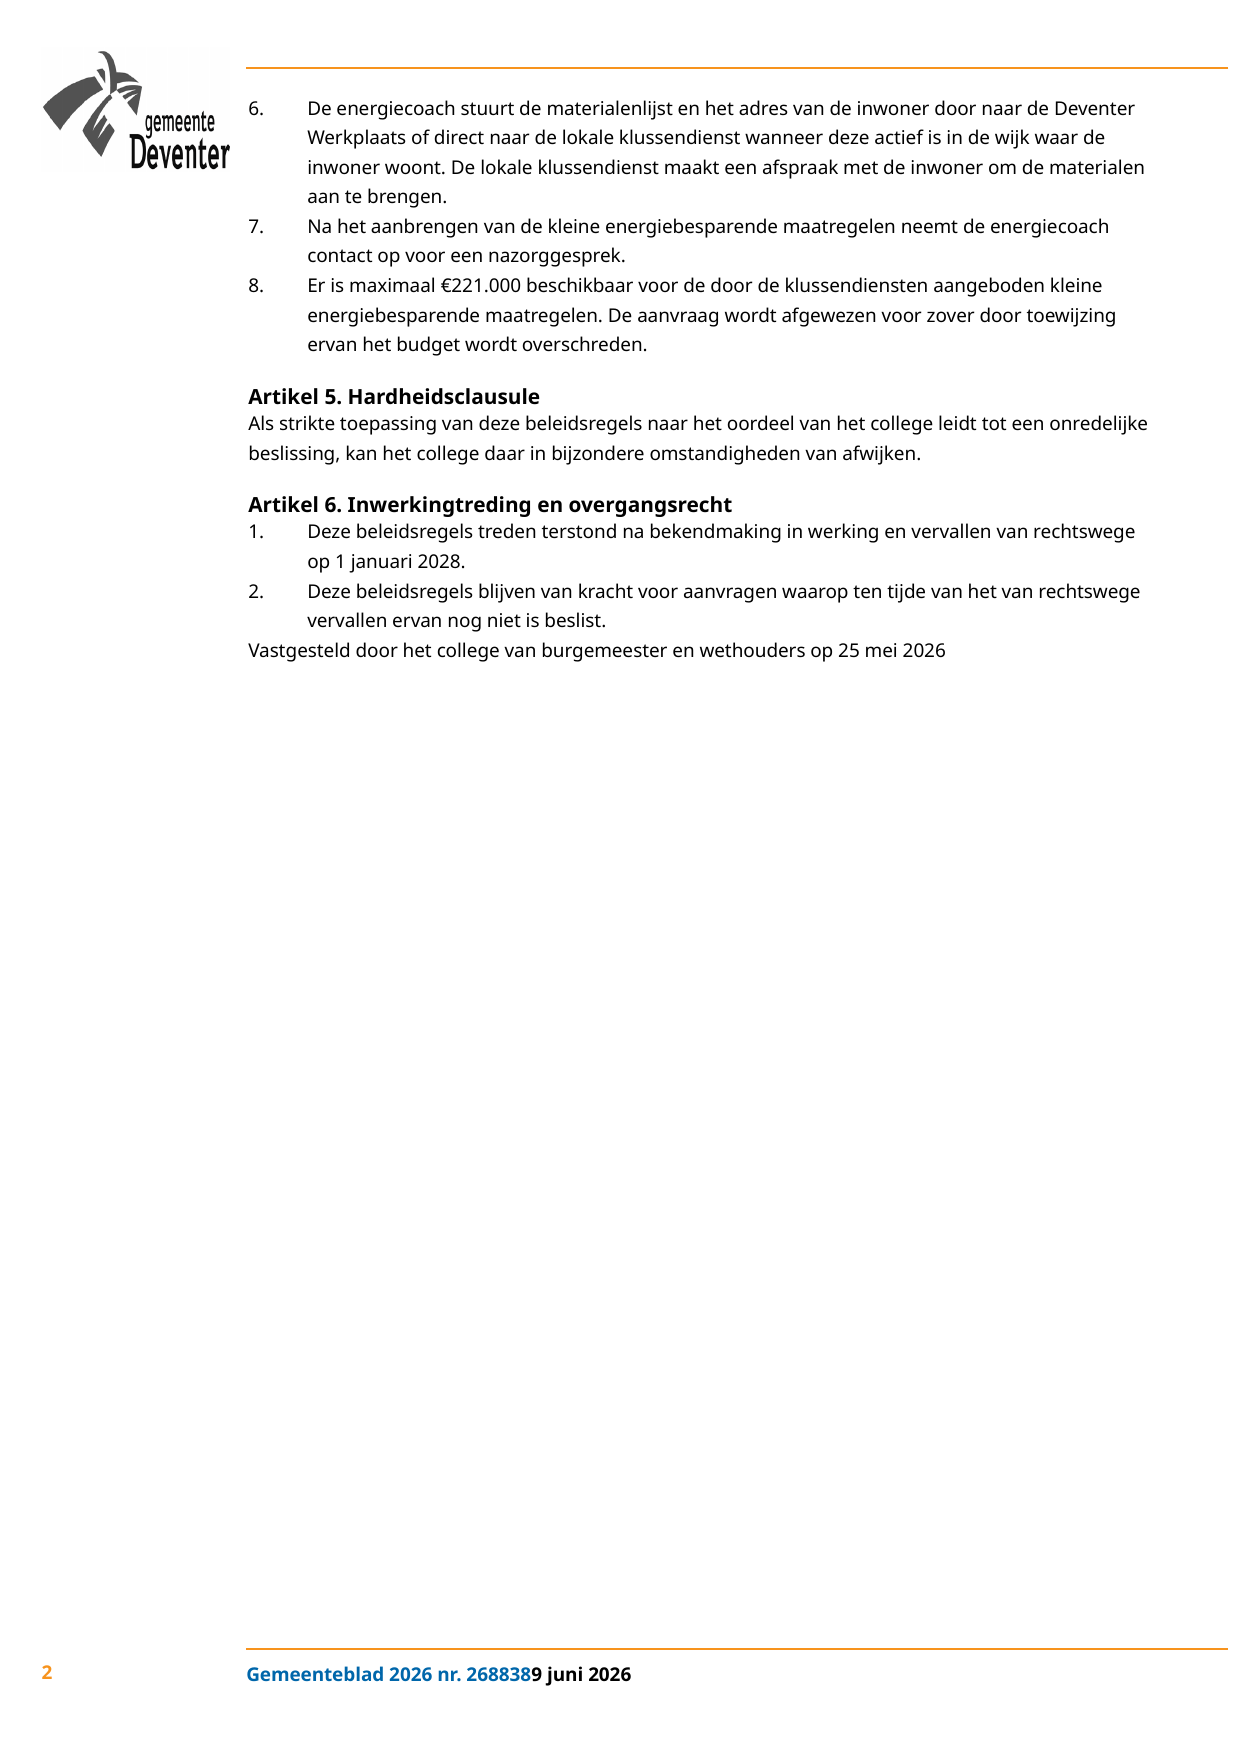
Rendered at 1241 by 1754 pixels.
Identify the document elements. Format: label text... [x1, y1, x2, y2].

list Na het aanbrengen van de kleine energiebesparende maatregelen neemt de energiecoach contact op voor een nazorggesprek. [248, 213, 1152, 268]
text Als strikte toepassing van deze beleidsregels naar het oordeel van het college leidt tot een onredelijke beslissing, kan het college daar in bijzondere omstandigheden van afwijken. [248, 410, 1152, 466]
text Artikel 6. Inwerkingtreding en overgangsrecht [248, 490, 1152, 519]
list Deze beleidsregels treden terstond na bekendmaking in werking en vervallen van rechtswege op 1 januari 2028. [248, 519, 1152, 574]
text Vastgesteld door het college van burgemeester en wethouders op 25 mei 2026 [248, 637, 1152, 663]
list Deze beleidsregels blijven van kracht voor aanvragen waarop ten tijde van het van rechtswege vervallen ervan nog niet is beslist. [248, 578, 1152, 633]
text Artikel 5. Hardheidsclausule [248, 382, 1152, 410]
picture [41, 47, 231, 172]
list Er is maximaal €221.000 beschikbaar voor de door de klussendiensten aangeboden kleine energiebesparende maatregelen. De aanvraag wordt afgewezen voor zover door toewijzing ervan het budget wordt overschreden. [248, 272, 1152, 357]
list De energiecoach stuurt de materialenlijst en het adres van de inwoner door naar de Deventer Werkplaats of direct naar de lokale klussendienst wanneer deze actief is in de wijk waar de inwoner woont. De lokale klussendienst maakt een afspraak met de inwoner om de materialen aan te brengen. [248, 95, 1152, 209]
